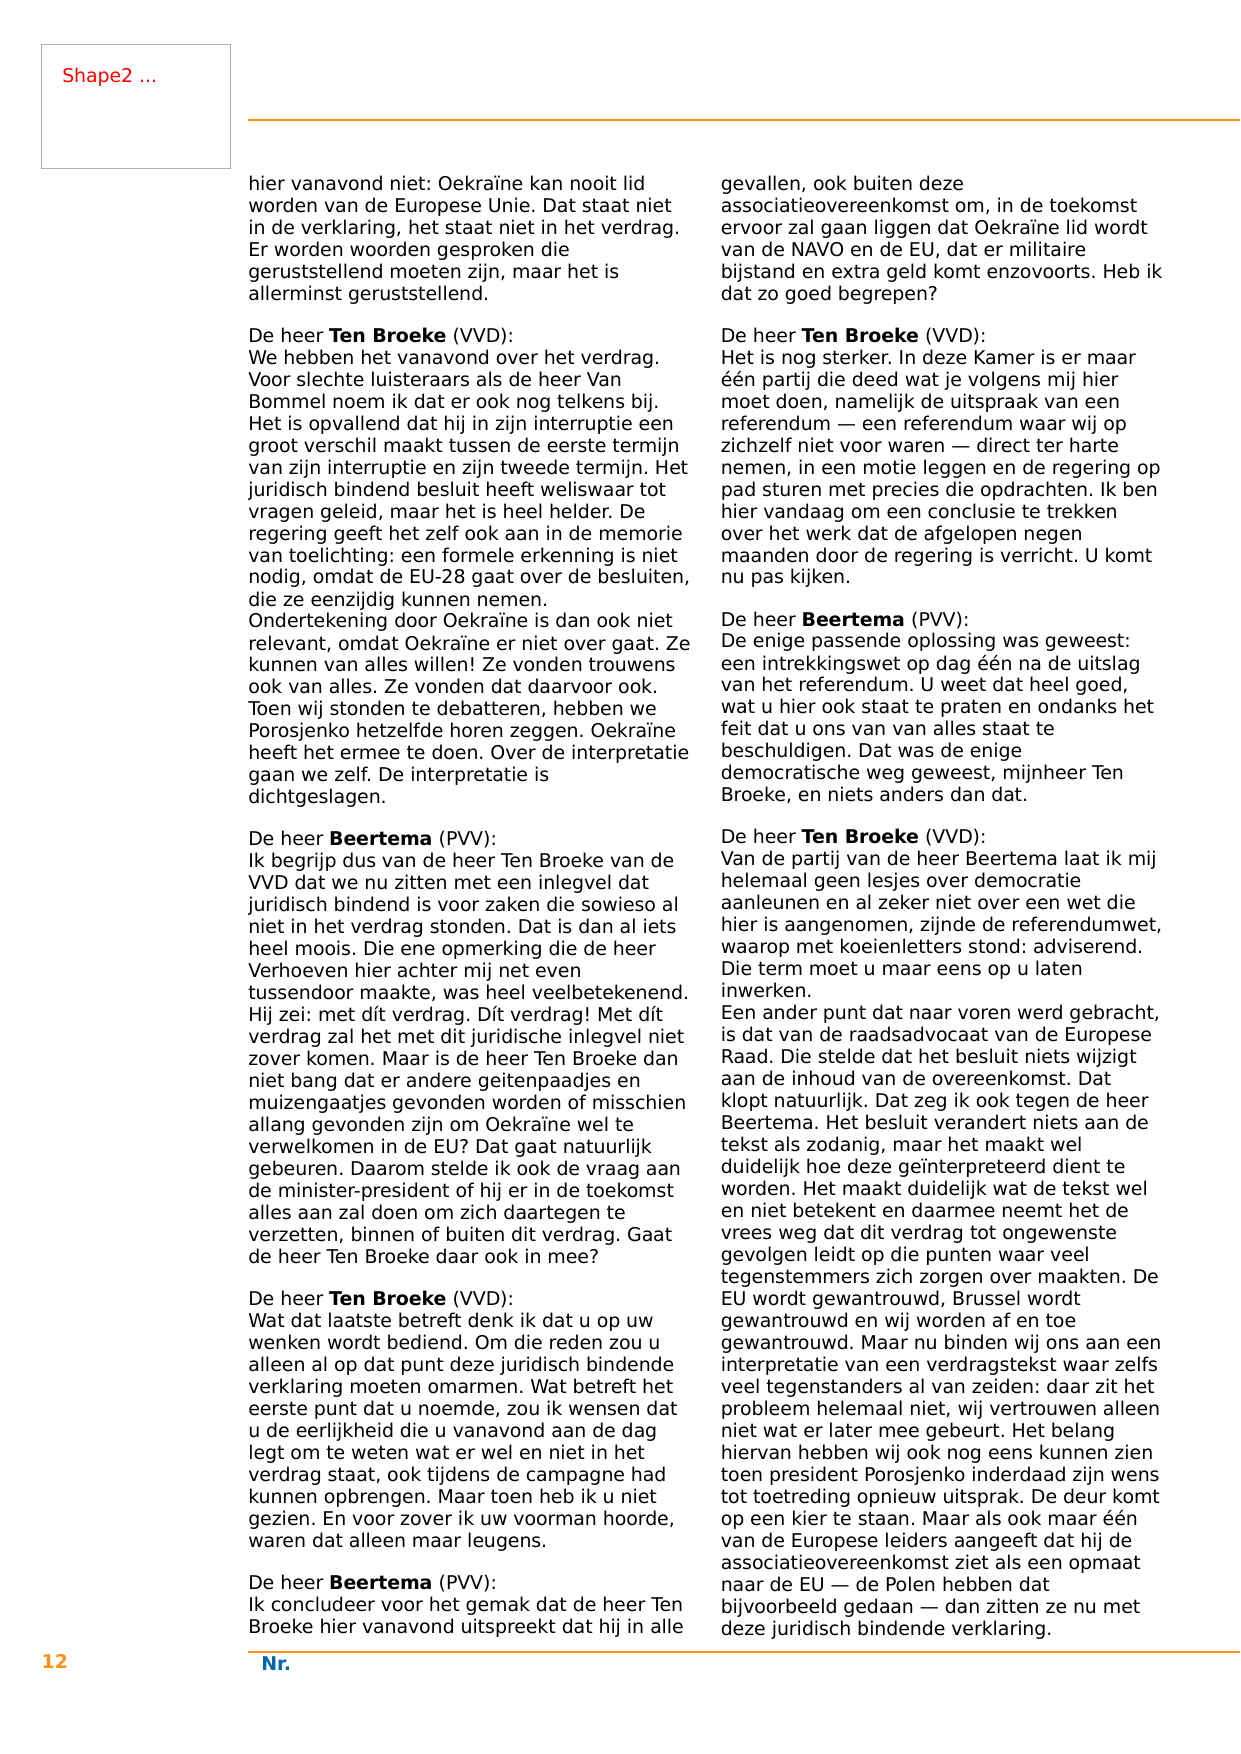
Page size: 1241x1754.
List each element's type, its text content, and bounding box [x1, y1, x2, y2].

text De heer Beertema (PVV): [248, 1572, 691, 1593]
text De heer Ten Broeke (VVD): [721, 325, 1163, 347]
text Ik concludeer voor het gemak dat de heer Ten Broeke hier vanavond uitspreekt dat hij in alle [248, 1593, 691, 1637]
text Van de partij van de heer Beertema laat ik mij helemaal geen lesjes over democratie aanleunen en al zeker niet over een wet die hier is aangenomen, zijnde de referendumwet, waarop met koeienletters stond: adviserend. Die term moet u maar eens op u laten inwerken. [721, 848, 1163, 1002]
text De heer Beertema (PVV): [721, 608, 1163, 630]
text Het is nog sterker. In deze Kamer is er maar één partij die deed wat je volgens mij hier moet doen, namelijk de uitspraak van een referendum — een referendum waar wij op zichzelf niet voor waren — direct ter harte nemen, in een motie leggen en de regering op pad sturen met precies die opdrachten. Ik ben hier vandaag om een conclusie te trekken over het werk dat de afgelopen negen maanden door de regering is verricht. U komt nu pas kijken. [721, 347, 1163, 588]
text De heer Beertema (PVV): [248, 828, 691, 850]
text Wat dat laatste betreft denk ik dat u op uw wenken wordt bediend. Om die reden zou u alleen al op dat punt deze juridisch bindende verklaring moeten omarmen. Wat betreft het eerste punt dat u noemde, zou ik wensen dat u de eerlijkheid die u vanavond aan de dag legt om te weten wat er wel en niet in het verdrag staat, ook tijdens de campagne had kunnen opbrengen. Maar toen heb ik u niet gezien. En voor zover ik uw voorman hoorde, waren dat alleen maar leugens. [248, 1310, 691, 1552]
text De enige passende oplossing was geweest: een intrekkingswet op dag één na de uitslag van het referendum. U weet dat heel goed, wat u hier ook staat te praten en ondanks het feit dat u ons van van alles staat te beschuldigen. Dat was de enige democratische weg geweest, mijnheer Ten Broeke, en niets anders dan dat. [721, 630, 1163, 806]
text gevallen, ook buiten deze associatieovereenkomst om, in de toekomst ervoor zal gaan liggen dat Oekraïne lid wordt van de NAVO en de EU, dat er militaire bijstand en extra geld komt enzovoorts. Heb ik dat zo goed begrepen? [721, 173, 1163, 305]
text hier vanavond niet: Oekraïne kan nooit lid worden van de Europese Unie. Dat staat niet in de verklaring, het staat niet in het verdrag. Er worden woorden gesproken die geruststellend moeten zijn, maar het is allerminst geruststellend. [248, 173, 691, 305]
text De heer Ten Broeke (VVD): [248, 1288, 691, 1310]
text Een ander punt dat naar voren werd gebracht, is dat van de raadsadvocaat van de Europese Raad. Die stelde dat het besluit niets wijzigt aan de inhoud van de overeenkomst. Dat klopt natuurlijk. Dat zeg ik ook tegen de heer Beertema. Het besluit verandert niets aan de tekst als zodanig, maar het maakt wel duidelijk hoe deze geïnterpreteerd dient te worden. Het maakt duidelijk wat de tekst wel en niet betekent en daarmee neemt het de vrees weg dat dit verdrag tot ongewenste gevolgen leidt op die punten waar veel tegenstemmers zich zorgen over maakten. De EU wordt gewantrouwd, Brussel wordt gewantrouwd en wij worden af en toe gewantrouwd. Maar nu binden wij ons aan een interpretatie van een verdragstekst waar zelfs veel tegenstanders al van zeiden: daar zit het probleem helemaal niet, wij vertrouwen alleen niet wat er later mee gebeurt. Het belang hiervan hebben wij ook nog eens kunnen zien toen president Porosjenko inderdaad zijn wens tot toetreding opnieuw uitsprak. De deur komt op een kier te staan. Maar als ook maar één van de Europese leiders aangeeft dat hij de associatieovereenkomst ziet als een opmaat naar de EU — de Polen hebben dat bijvoorbeeld gedaan — dan zitten ze nu met deze juridisch bindende verklaring. [721, 1002, 1163, 1639]
text Ik begrijp dus van de heer Ten Broeke van de VVD dat we nu zitten met een inlegvel dat juridisch bindend is voor zaken die sowieso al niet in het verdrag stonden. Dat is dan al iets heel moois. Die ene opmerking die de heer Verhoeven hier achter mij net even tussendoor maakte, was heel veelbetekenend. Hij zei: met dít verdrag. Dít verdrag! Met dít verdrag zal het met dit juridische inlegvel niet zover komen. Maar is de heer Ten Broeke dan niet bang dat er andere geitenpaadjes en muizengaatjes gevonden worden of misschien allang gevonden zijn om Oekraïne wel te verwelkomen in de EU? Dat gaat natuurlijk gebeuren. Daarom stelde ik ook de vraag aan de minister-president of hij er in de toekomst alles aan zal doen om zich daartegen te verzetten, binnen of buiten dit verdrag. Gaat de heer Ten Broeke daar ook in mee? [248, 850, 691, 1268]
text De heer Ten Broeke (VVD): [721, 826, 1163, 848]
text We hebben het vanavond over het verdrag. Voor slechte luisteraars als de heer Van Bommel noem ik dat er ook nog telkens bij. Het is opvallend dat hij in zijn interruptie een groot verschil maakt tussen de eerste termijn van zijn interruptie en zijn tweede termijn. Het juridisch bindend besluit heeft weliswaar tot vragen geleid, maar het is heel helder. De regering geeft het zelf ook aan in de memorie van toelichting: een formele erkenning is niet nodig, omdat de EU-28 gaat over de besluiten, die ze eenzijdig kunnen nemen. Ondertekening door Oekraïne is dan ook niet relevant, omdat Oekraïne er niet over gaat. Ze kunnen van alles willen! Ze vonden trouwens ook van alles. Ze vonden dat daarvoor ook. Toen wij stonden te debatteren, hebben we Porosjenko hetzelfde horen zeggen. Oekraïne heeft het ermee te doen. Over de interpretatie gaan we zelf. De interpretatie is dichtgeslagen. [248, 347, 691, 808]
text De heer Ten Broeke (VVD): [248, 325, 691, 347]
